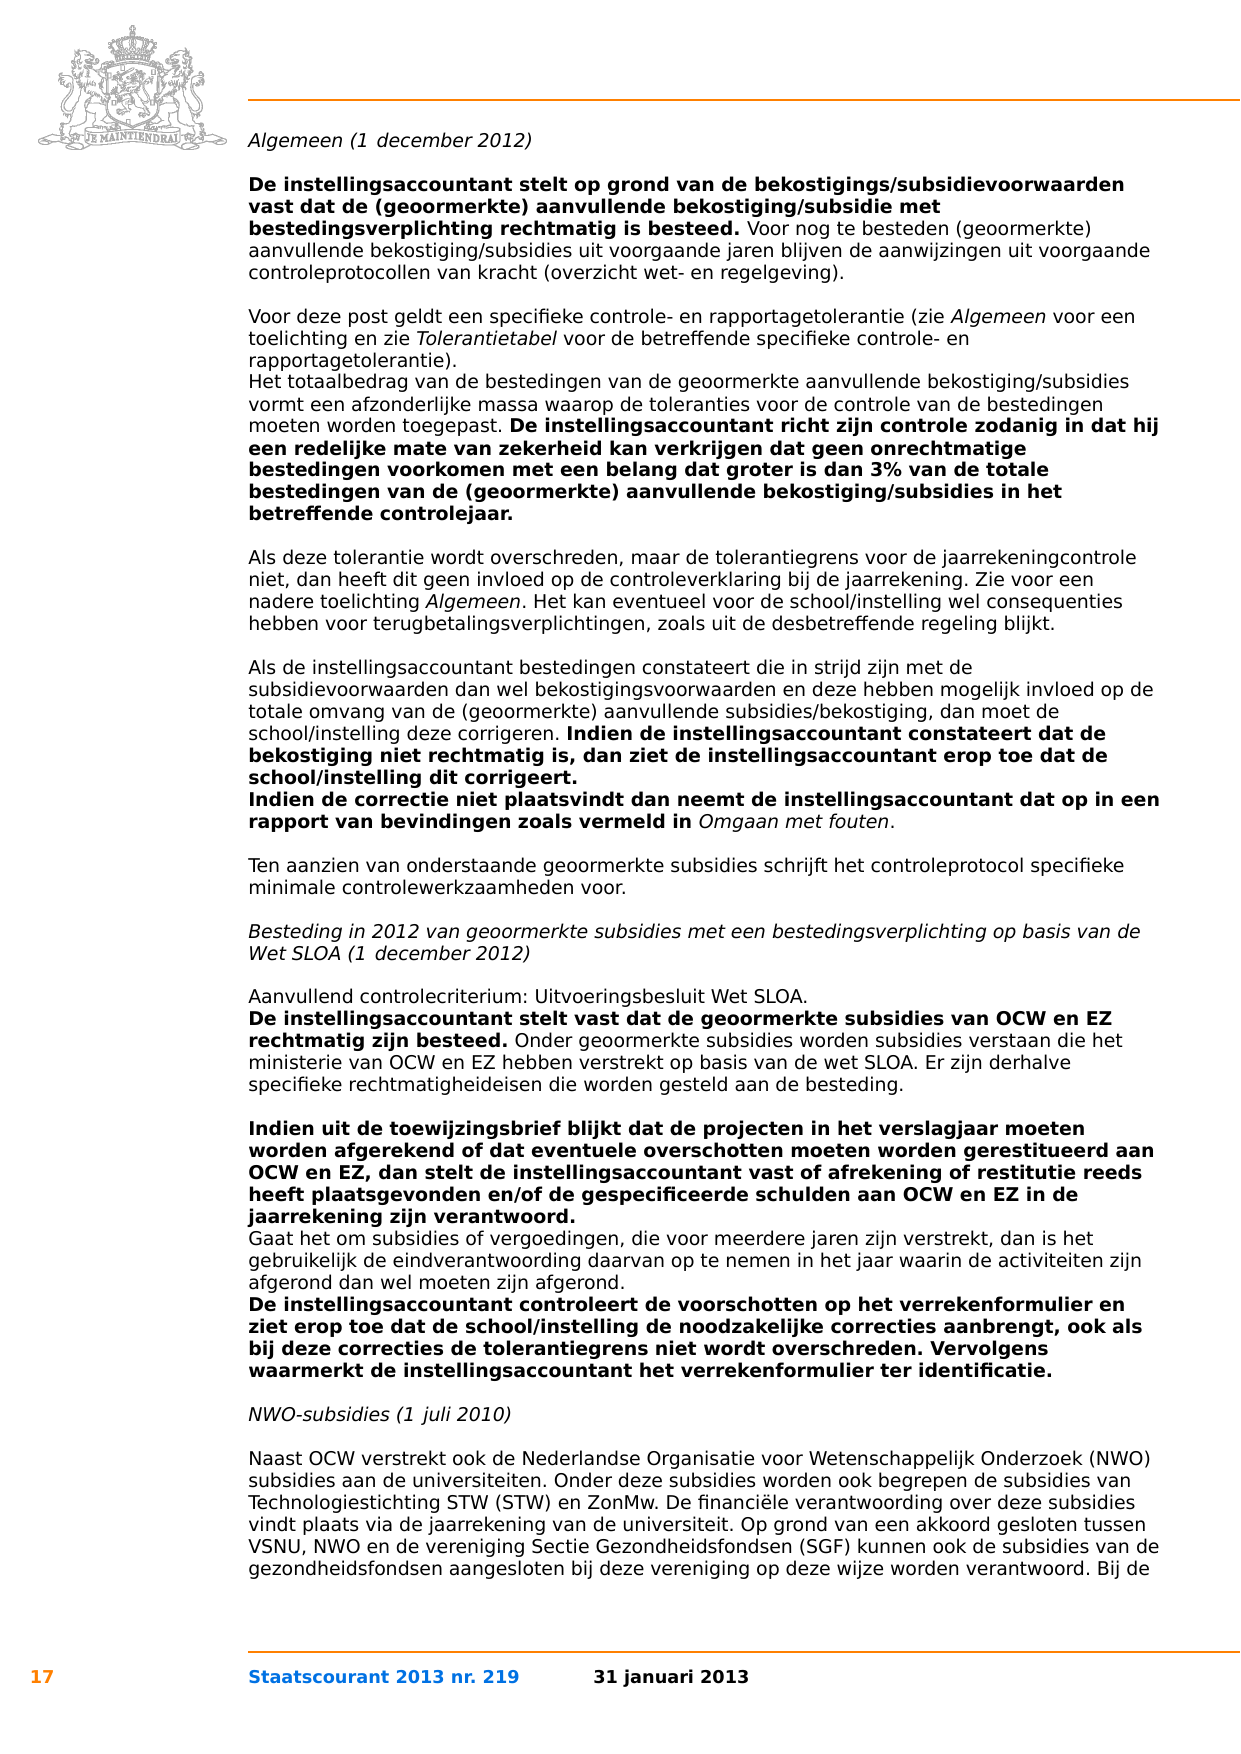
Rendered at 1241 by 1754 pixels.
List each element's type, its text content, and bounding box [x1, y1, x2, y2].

subtitle Algemeen (1 december 2012) [248, 130, 1163, 152]
text Indien de correctie niet plaatsvindt dan neemt de instellingsaccountant dat op in een rapport van bevindingen zoals vermeld in Omgaan met fouten. [248, 789, 1163, 833]
text Als deze tolerantie wordt overschreden, maar de tolerantiegrens voor de jaarrekeningcontrole niet, dan heeft dit geen invloed op de controleverklaring bij de jaarrekening. Zie voor een nadere toelichting Algemeen. Het kan eventueel voor de school/instelling wel consequenties hebben voor terugbetalingsverplichtingen, zoals uit de desbetreffende regeling blijkt. [248, 547, 1163, 635]
subtitle Besteding in 2012 van geoormerkte subsidies met een bestedingsverplichting op basis van de Wet SLOA (1 december 2012) [248, 921, 1163, 964]
text Gaat het om subsidies of vergoedingen, die voor meerdere jaren zijn verstrekt, dan is het gebruikelijk de eindverantwoording daarvan op te nemen in het jaar waarin de activiteiten zijn afgerond dan wel moeten zijn afgerond. [248, 1228, 1163, 1294]
text De instellingsaccountant controleert de voorschotten op het verrekenformulier en ziet erop toe dat de school/instelling de noodzakelijke correcties aanbrengt, ook als bij deze correcties de tolerantiegrens niet wordt overschreden. Vervolgens waarmerkt de instellingsaccountant het verrekenformulier ter identificatie. [248, 1294, 1163, 1382]
text Het totaalbedrag van de bestedingen van de geoormerkte aanvullende bekostiging/subsidies vormt een afzonderlijke massa waarop de toleranties voor de controle van de bestedingen moeten worden toegepast. De instellingsaccountant richt zijn controle zodanig in dat hij een redelijke mate van zekerheid kan verkrijgen dat geen onrechtmatige bestedingen voorkomen met een belang dat groter is dan 3% van de totale bestedingen van de (geoormerkte) aanvullende bekostiging/subsidies in het betreffende controlejaar. [248, 371, 1163, 525]
subtitle NWO-subsidies (1 juli 2010) [248, 1404, 1163, 1426]
text De instellingsaccountant stelt vast dat de geoormerkte subsidies van OCW en EZ rechtmatig zijn besteed. Onder geoormerkte subsidies worden subsidies verstaan die het ministerie van OCW en EZ hebben verstrekt op basis van de wet SLOA. Er zijn derhalve specifieke rechtmatigheideisen die worden gesteld aan de besteding. [248, 1008, 1163, 1096]
text Ten aanzien van onderstaande geoormerkte subsidies schrijft het controleprotocol specifieke minimale controlewerkzaamheden voor. [248, 855, 1163, 899]
picture [38, 25, 227, 150]
text Naast OCW verstrekt ook de Nederlandse Organisatie voor Wetenschappelijk Onderzoek (NWO) subsidies aan de universiteiten. Onder deze subsidies worden ook begrepen de subsidies van Technologiestichting STW (STW) en ZonMw. De financiële verantwoording over deze subsidies vindt plaats via de jaarrekening van de universiteit. Op grond van een akkoord gesloten tussen VSNU, NWO en de vereniging Sectie Gezondheidsfondsen (SGF) kunnen ook de subsidies van de gezondheidsfondsen aangesloten bij deze vereniging op deze wijze worden verantwoord. Bij de [248, 1448, 1163, 1579]
text Indien uit de toewijzingsbrief blijkt dat de projecten in het verslagjaar moeten worden afgerekend of dat eventuele overschotten moeten worden gerestitueerd aan OCW en EZ, dan stelt de instellingsaccountant vast of afrekening of restitutie reeds heeft plaatsgevonden en/of de gespecificeerde schulden aan OCW en EZ in de jaarrekening zijn verantwoord. [248, 1118, 1163, 1228]
text Voor deze post geldt een specifieke controle- en rapportagetolerantie (zie Algemeen voor een toelichting en zie Tolerantietabel voor de betreffende specifieke controle- en rapportagetolerantie). [248, 306, 1163, 371]
text Aanvullend controlecriterium: Uitvoeringsbesluit Wet SLOA. [248, 986, 1163, 1008]
text Als de instellingsaccountant bestedingen constateert die in strijd zijn met de subsidievoorwaarden dan wel bekostigingsvoorwaarden en deze hebben mogelijk invloed op de totale omvang van de (geoormerkte) aanvullende subsidies/bekostiging, dan moet de school/instelling deze corrigeren. Indien de instellingsaccountant constateert dat de bekostiging niet rechtmatig is, dan ziet de instellingsaccountant erop toe dat de school/instelling dit corrigeert. [248, 657, 1163, 789]
text De instellingsaccountant stelt op grond van de bekostigings/subsidievoorwaarden vast dat de (geoormerkte) aanvullende bekostiging/subsidie met bestedingsverplichting rechtmatig is besteed. Voor nog te besteden (geoormerkte) aanvullende bekostiging/subsidies uit voorgaande jaren blijven de aanwijzingen uit voorgaande controleprotocollen van kracht (overzicht wet- en regelgeving). [248, 174, 1163, 284]
